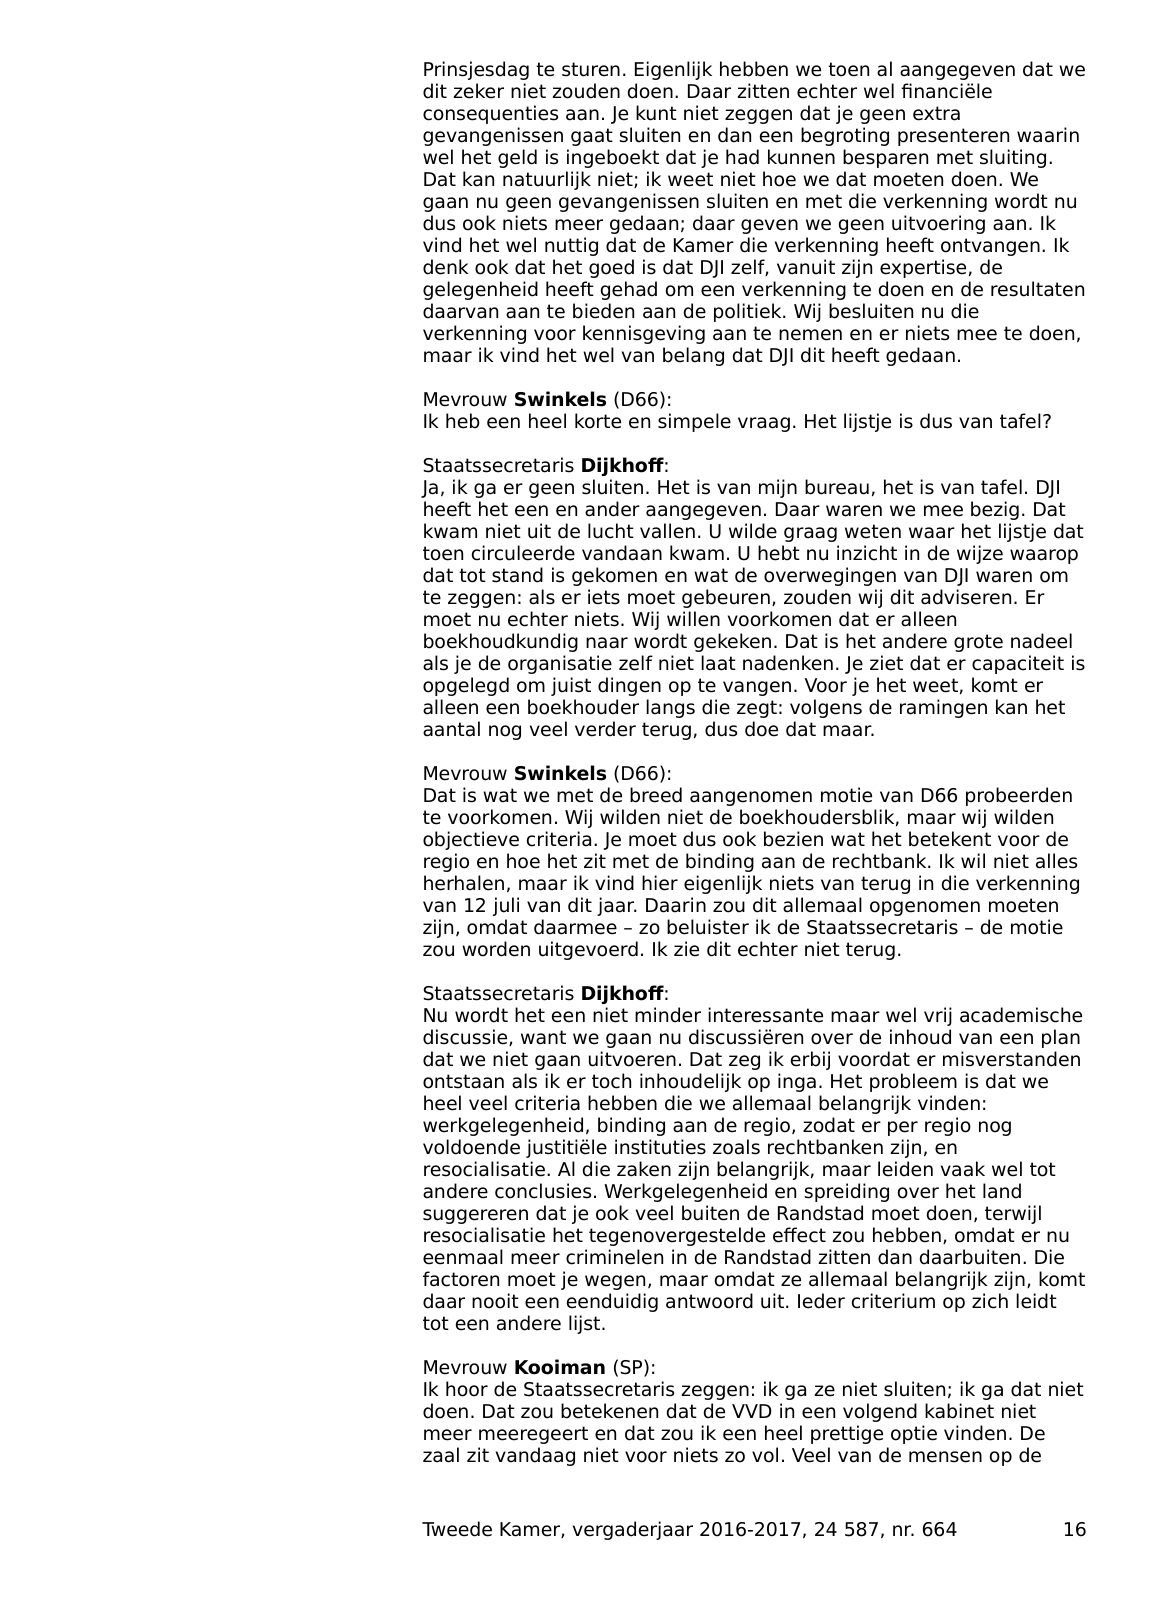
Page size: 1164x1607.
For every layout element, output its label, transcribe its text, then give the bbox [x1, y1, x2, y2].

text Mevrouw Swinkels (D66): [422, 763, 1087, 785]
text Ja, ik ga er geen sluiten. Het is van mijn bureau, het is van tafel. DJI heeft het een en ander aangegeven. Daar waren we mee bezig. Dat kwam niet uit de lucht vallen. U wilde graag weten waar het lijstje dat toen circuleerde vandaan kwam. U hebt nu inzicht in de wijze waarop dat tot stand is gekomen en wat de overwegingen van DJI waren om te zeggen: als er iets moet gebeuren, zouden wij dit adviseren. Er moet nu echter niets. Wij willen voorkomen dat er alleen boekhoudkundig naar wordt gekeken. Dat is het andere grote nadeel als je de organisatie zelf niet laat nadenken. Je ziet dat er capaciteit is opgelegd om juist dingen op te vangen. Voor je het weet, komt er alleen een boekhouder langs die zegt: volgens de ramingen kan het aantal nog veel verder terug, dus doe dat maar. [422, 477, 1087, 741]
text Nu wordt het een niet minder interessante maar wel vrij academische discussie, want we gaan nu discussiëren over de inhoud van een plan dat we niet gaan uitvoeren. Dat zeg ik erbij voordat er misverstanden ontstaan als ik er toch inhoudelijk op inga. Het probleem is dat we heel veel criteria hebben die we allemaal belangrijk vinden: werkgelegenheid, binding aan de regio, zodat er per regio nog voldoende justitiële instituties zoals rechtbanken zijn, en resocialisatie. Al die zaken zijn belangrijk, maar leiden vaak wel tot andere conclusies. Werkgelegenheid en spreiding over het land suggereren dat je ook veel buiten de Randstad moet doen, terwijl resocialisatie het tegenovergestelde effect zou hebben, omdat er nu eenmaal meer criminelen in de Randstad zitten dan daarbuiten. Die factoren moet je wegen, maar omdat ze allemaal belangrijk zijn, komt daar nooit een eenduidig antwoord uit. Ieder criterium op zich leidt tot een andere lijst. [422, 1005, 1087, 1335]
text Prinsjesdag te sturen. Eigenlijk hebben we toen al aangegeven dat we dit zeker niet zouden doen. Daar zitten echter wel financiële consequenties aan. Je kunt niet zeggen dat je geen extra gevangenissen gaat sluiten en dan een begroting presenteren waarin wel het geld is ingeboekt dat je had kunnen besparen met sluiting. Dat kan natuurlijk niet; ik weet niet hoe we dat moeten doen. We gaan nu geen gevangenissen sluiten en met die verkenning wordt nu dus ook niets meer gedaan; daar geven we geen uitvoering aan. Ik vind het wel nuttig dat de Kamer die verkenning heeft ontvangen. Ik denk ook dat het goed is dat DJI zelf, vanuit zijn expertise, de gelegenheid heeft gehad om een verkenning te doen en de resultaten daarvan aan te bieden aan de politiek. Wij besluiten nu die verkenning voor kennisgeving aan te nemen en er niets mee te doen, maar ik vind het wel van belang dat DJI dit heeft gedaan. [422, 59, 1087, 367]
text Staatssecretaris Dijkhoff: [422, 455, 1087, 477]
text Ik hoor de Staatssecretaris zeggen: ik ga ze niet sluiten; ik ga dat niet doen. Dat zou betekenen dat de VVD in een volgend kabinet niet meer meeregeert en dat zou ik een heel prettige optie vinden. De zaal zit vandaag niet voor niets zo vol. Veel van de mensen op de [422, 1379, 1087, 1467]
text Ik heb een heel korte en simpele vraag. Het lijstje is dus van tafel? [422, 411, 1087, 433]
text Mevrouw Kooiman (SP): [422, 1357, 1087, 1379]
text Staatssecretaris Dijkhoff: [422, 983, 1087, 1005]
text Dat is wat we met de breed aangenomen motie van D66 probeerden te voorkomen. Wij wilden niet de boekhoudersblik, maar wij wilden objectieve criteria. Je moet dus ook bezien wat het betekent voor de regio en hoe het zit met de binding aan de rechtbank. Ik wil niet alles herhalen, maar ik vind hier eigenlijk niets van terug in die verkenning van 12 juli van dit jaar. Daarin zou dit allemaal opgenomen moeten zijn, omdat daarmee – zo beluister ik de Staatssecretaris – de motie zou worden uitgevoerd. Ik zie dit echter niet terug. [422, 785, 1087, 961]
text Mevrouw Swinkels (D66): [422, 389, 1087, 411]
